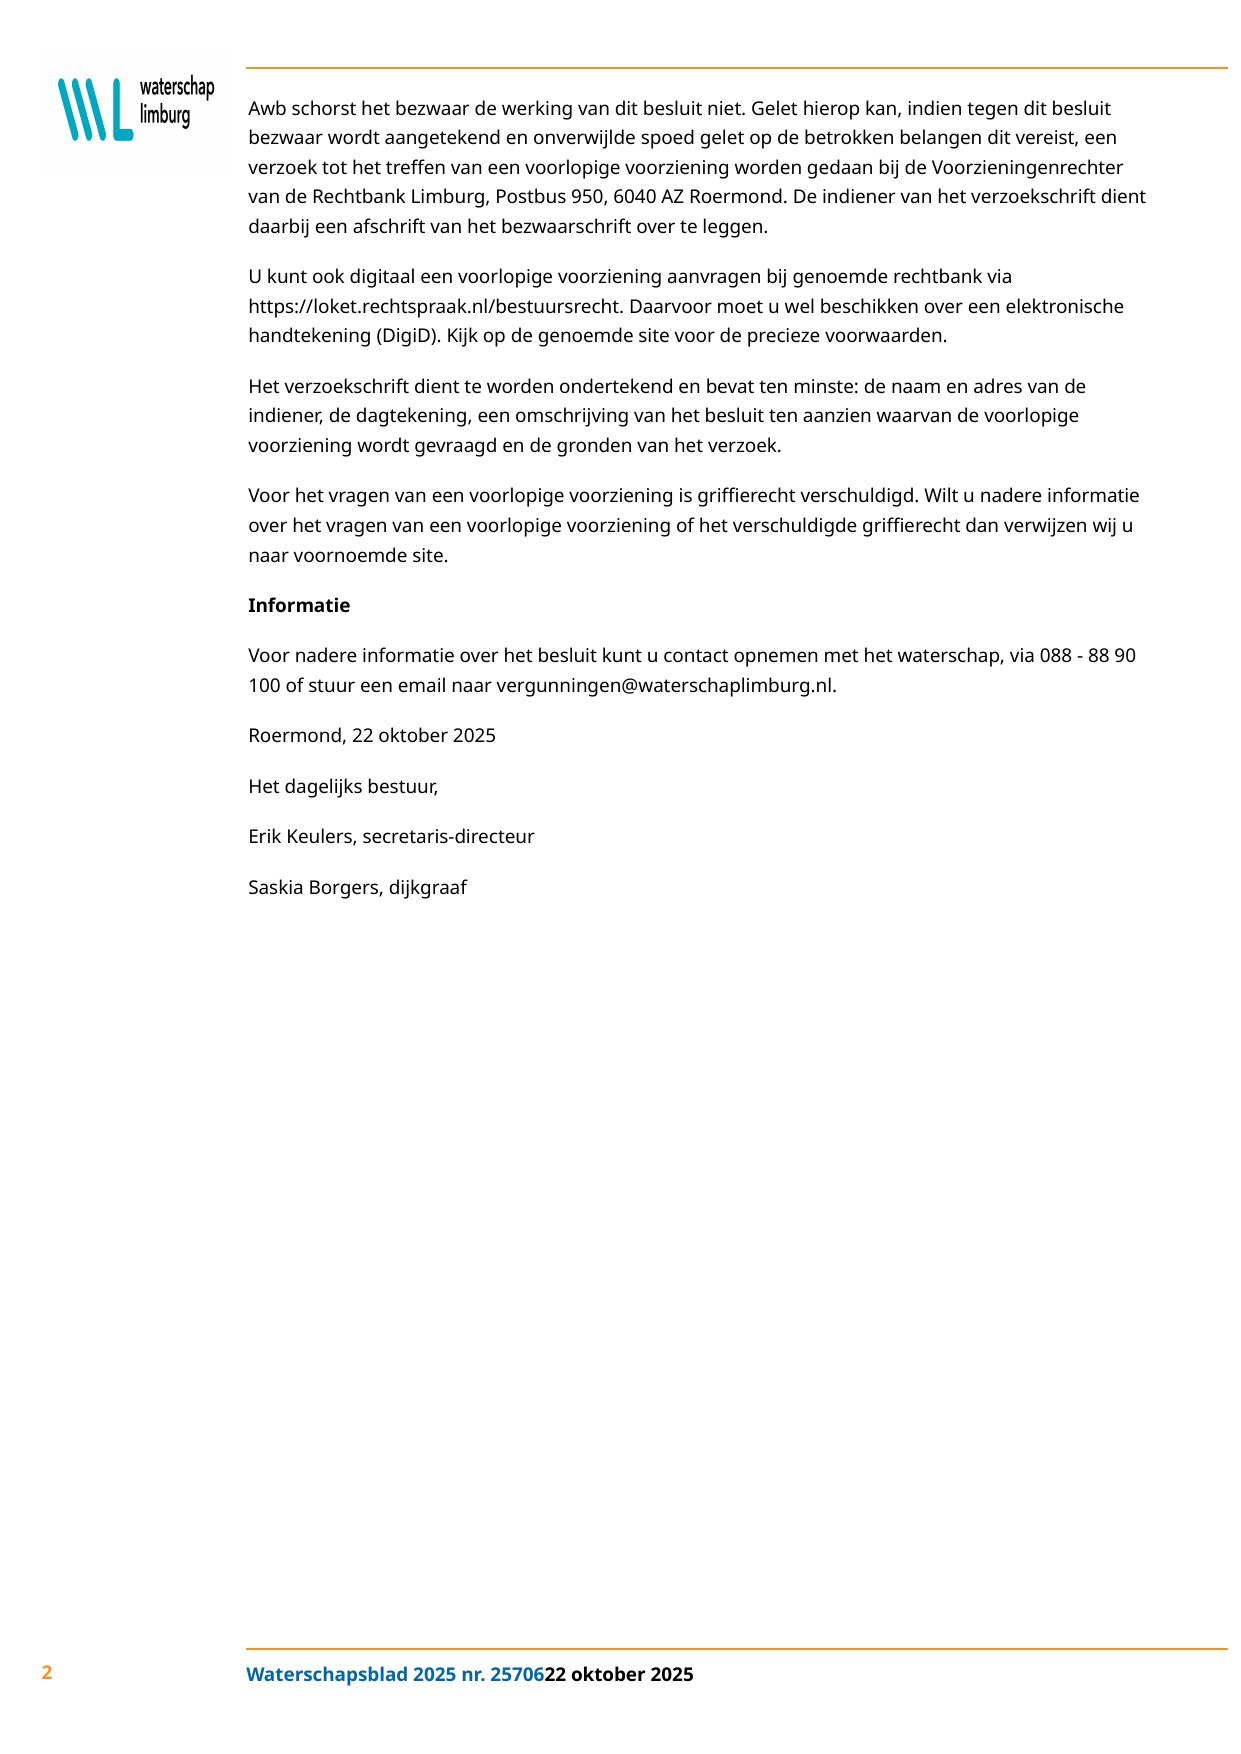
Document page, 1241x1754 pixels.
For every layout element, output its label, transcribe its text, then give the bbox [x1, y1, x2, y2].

text Het verzoekschrift dient te worden ondertekend en bevat ten minste: de naam en adres van de indiener, de dagtekening, een omschrijving van het besluit ten aanzien waarvan de voorlopige voorziening wordt gevraagd en de gronden van het verzoek. [248, 373, 1152, 458]
text Erik Keulers, secretaris-directeur [248, 823, 1152, 849]
picture [41, 47, 231, 172]
text Informatie [248, 592, 1152, 618]
text Voor nadere informatie over het besluit kunt u contact opnemen met het waterschap, via 088 - 88 90 100 of stuur een email naar vergunningen@waterschaplimburg.nl. [248, 643, 1152, 698]
text Saskia Borgers, dijkgraaf [248, 874, 1152, 900]
text Roermond, 22 oktober 2025 [248, 723, 1152, 748]
text Awb schorst het bezwaar de werking van dit besluit niet. Gelet hierop kan, indien tegen dit besluit bezwaar wordt aangetekend en onverwijlde spoed gelet op de betrokken belangen dit vereist, een verzoek tot het treffen van een voorlopige voorziening worden gedaan bij de Voorzieningenrechter van de Rechtbank Limburg, Postbus 950, 6040 AZ Roermond. De indiener van het verzoekschrift dient daarbij een afschrift van het bezwaarschrift over te leggen. [248, 95, 1152, 239]
text Het dagelijks bestuur, [248, 773, 1152, 799]
text U kunt ook digitaal een voorlopige voorziening aanvragen bij genoemde rechtbank via https://loket.rechtspraak.nl/bestuursrecht. Daarvoor moet u wel beschikken over een elektronische handtekening (DigiD). Kijk op de genoemde site voor de precieze voorwaarden. [248, 263, 1152, 348]
text Voor het vragen van een voorlopige voorziening is griffierecht verschuldigd. Wilt u nadere informatie over het vragen van een voorlopige voorziening of het verschuldigde griffierecht dan verwijzen wij u naar voornoemde site. [248, 483, 1152, 568]
